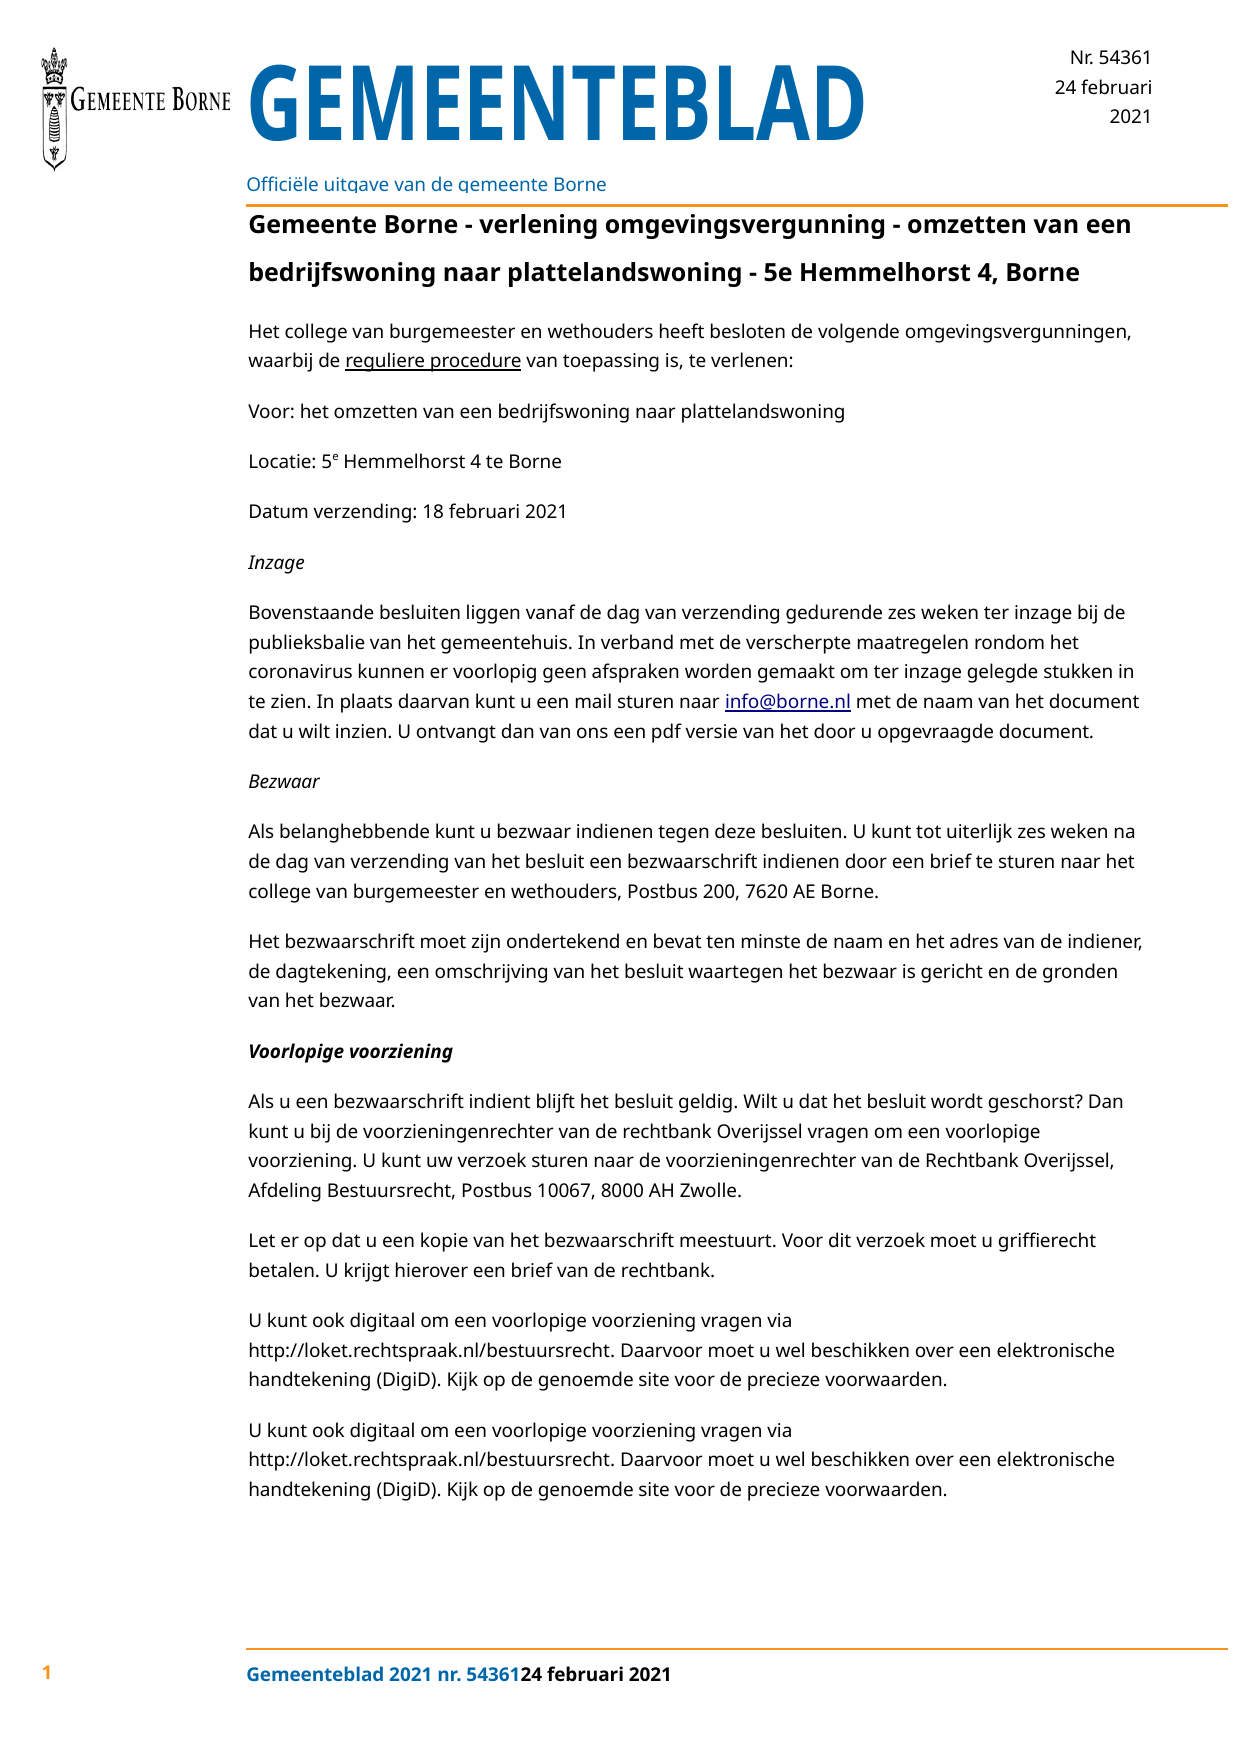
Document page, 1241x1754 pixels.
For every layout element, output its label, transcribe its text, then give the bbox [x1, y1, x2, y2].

text Inzage [248, 549, 1152, 575]
picture [41, 47, 231, 172]
text Als belanghebbende kunt u bezwaar indienen tegen deze besluiten. U kunt tot uiterlijk zes weken na de dag van verzending van het besluit een bezwaarschrift indienen door een brief te sturen naar het college van burgemeester en wethouders, Postbus 200, 7620 AE Borne. [248, 819, 1152, 904]
text Let er op dat u een kopie van het bezwaarschrift meestuurt. Voor dit verzoek moet u griffierecht betalen. U krijgt hierover een brief van de rechtbank. [248, 1227, 1152, 1283]
text Het bezwaarschrift moet zijn ondertekend en bevat ten minste de naam en het adres van de indiener, de dagtekening, een omschrijving van het besluit waartegen het bezwaar is gericht en de gronden van het bezwaar. [248, 928, 1152, 1013]
text Locatie: 5e Hemmelhorst 4 te Borne [248, 448, 1152, 474]
text Bezwaar [248, 768, 1152, 794]
text U kunt ook digitaal om een voorlopige voorziening vragen via http://loket.rechtspraak.nl/bestuursrecht. Daarvoor moet u wel beschikken over een elektronische handtekening (DigiD). Kijk op de genoemde site voor de precieze voorwaarden. [248, 1307, 1152, 1392]
text Voorlopige voorziening [248, 1038, 1152, 1064]
text Als u een bezwaarschrift indient blijft het besluit geldig. Wilt u dat het besluit wordt geschorst? Dan kunt u bij de voorzieningenrechter van de rechtbank Overijssel vragen om een voorlopige voorziening. U kunt uw verzoek sturen naar de voorzieningenrechter van de Rechtbank Overijssel, Afdeling Bestuursrecht, Postbus 10067, 8000 AH Zwolle. [248, 1088, 1152, 1203]
text Voor: het omzetten van een bedrijfswoning naar plattelandswoning [248, 398, 1152, 424]
text Het college van burgemeester en wethouders heeft besloten de volgende omgevingsvergunningen, waarbij de reguliere procedure van toepassing is, te verlenen: [248, 318, 1152, 373]
text Datum verzending: 18 februari 2021 [248, 499, 1152, 524]
text Gemeente Borne - verlening omgevingsvergunning - omzetten van een bedrijfswoning naar plattelandswoning - 5e Hemmelhorst 4, Borne [248, 207, 1152, 288]
text U kunt ook digitaal om een voorlopige voorziening vragen via http://loket.rechtspraak.nl/bestuursrecht. Daarvoor moet u wel beschikken over een elektronische handtekening (DigiD). Kijk op de genoemde site voor de precieze voorwaarden. [248, 1417, 1152, 1502]
text Bovenstaande besluiten liggen vanaf de dag van verzending gedurende zes weken ter inzage bij de publieksbalie van het gemeentehuis. In verband met de verscherpte maatregelen rondom het coronavirus kunnen er voorlopig geen afspraken worden gemaakt om ter inzage gelegde stukken in te zien. In plaats daarvan kunt u een mail sturen naar info@borne.nl met de naam van het document dat u wilt inzien. U ontvangt dan van ons een pdf versie van het door u opgevraagde document. [248, 599, 1152, 744]
